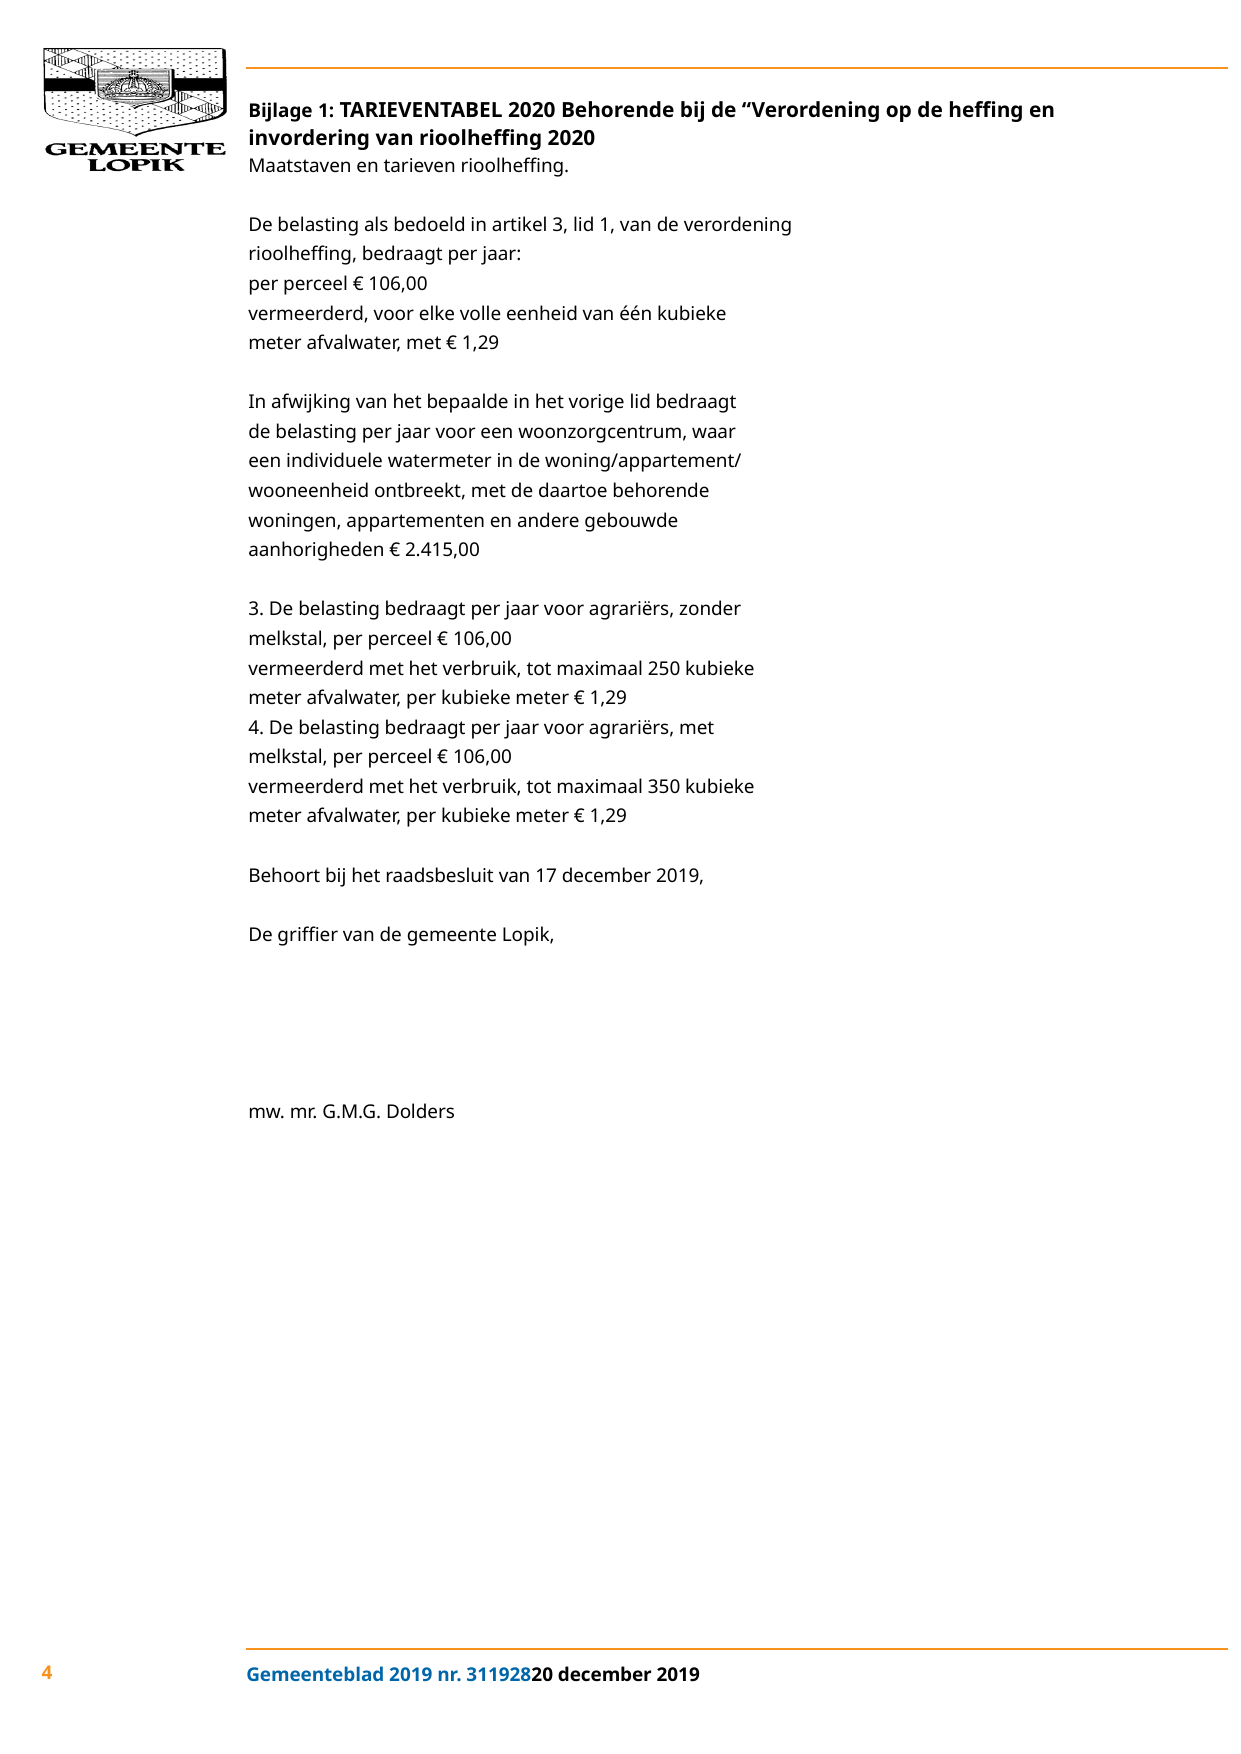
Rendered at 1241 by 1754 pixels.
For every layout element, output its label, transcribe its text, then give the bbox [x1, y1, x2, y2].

text Behoort bij het raadsbesluit van 17 december 2019, [248, 862, 1152, 887]
text vermeerderd met het verbruik, tot maximaal 350 kubieke [248, 773, 1152, 799]
text vermeerderd met het verbruik, tot maximaal 250 kubieke [248, 655, 1152, 680]
text een individuele watermeter in de woning/appartement/ [248, 448, 1152, 473]
text De belasting als bedoeld in artikel 3, lid 1, van de verordening [248, 211, 1152, 237]
text 4. De belasting bedraagt per jaar voor agrariërs, met [248, 714, 1152, 739]
text 3. De belasting bedraagt per jaar voor agrariërs, zonder [248, 596, 1152, 621]
text de belasting per jaar voor een woonzorgcentrum, waar [248, 418, 1152, 444]
text melkstal, per perceel € 106,00 [248, 743, 1152, 769]
picture [41, 47, 231, 172]
text In afwijking van het bepaalde in het vorige lid bedraagt [248, 388, 1152, 414]
text per perceel € 106,00 [248, 270, 1152, 296]
text De griffier van de gemeente Lopik, [248, 921, 1152, 947]
text rioolheffing, bedraagt per jaar: [248, 241, 1152, 266]
text aanhorigheden € 2.415,00 [248, 536, 1152, 562]
text meter afvalwater, per kubieke meter € 1,29 [248, 803, 1152, 828]
text vermeerderd, voor elke volle eenheid van één kubieke [248, 300, 1152, 325]
text Maatstaven en tarieven rioolheffing. [248, 152, 1152, 177]
text Bijlage 1: TARIEVENTABEL 2020 Behorende bij de “Verordening op de heffing en invordering van rioolheffing 2020 [248, 95, 1152, 152]
text mw. mr. G.M.G. Dolders [248, 1098, 1152, 1124]
text melkstal, per perceel € 106,00 [248, 625, 1152, 651]
text meter afvalwater, per kubieke meter € 1,29 [248, 684, 1152, 710]
text woningen, appartementen en andere gebouwde [248, 507, 1152, 532]
text wooneenheid ontbreekt, met de daartoe behorende [248, 477, 1152, 503]
text meter afvalwater, met € 1,29 [248, 329, 1152, 355]
